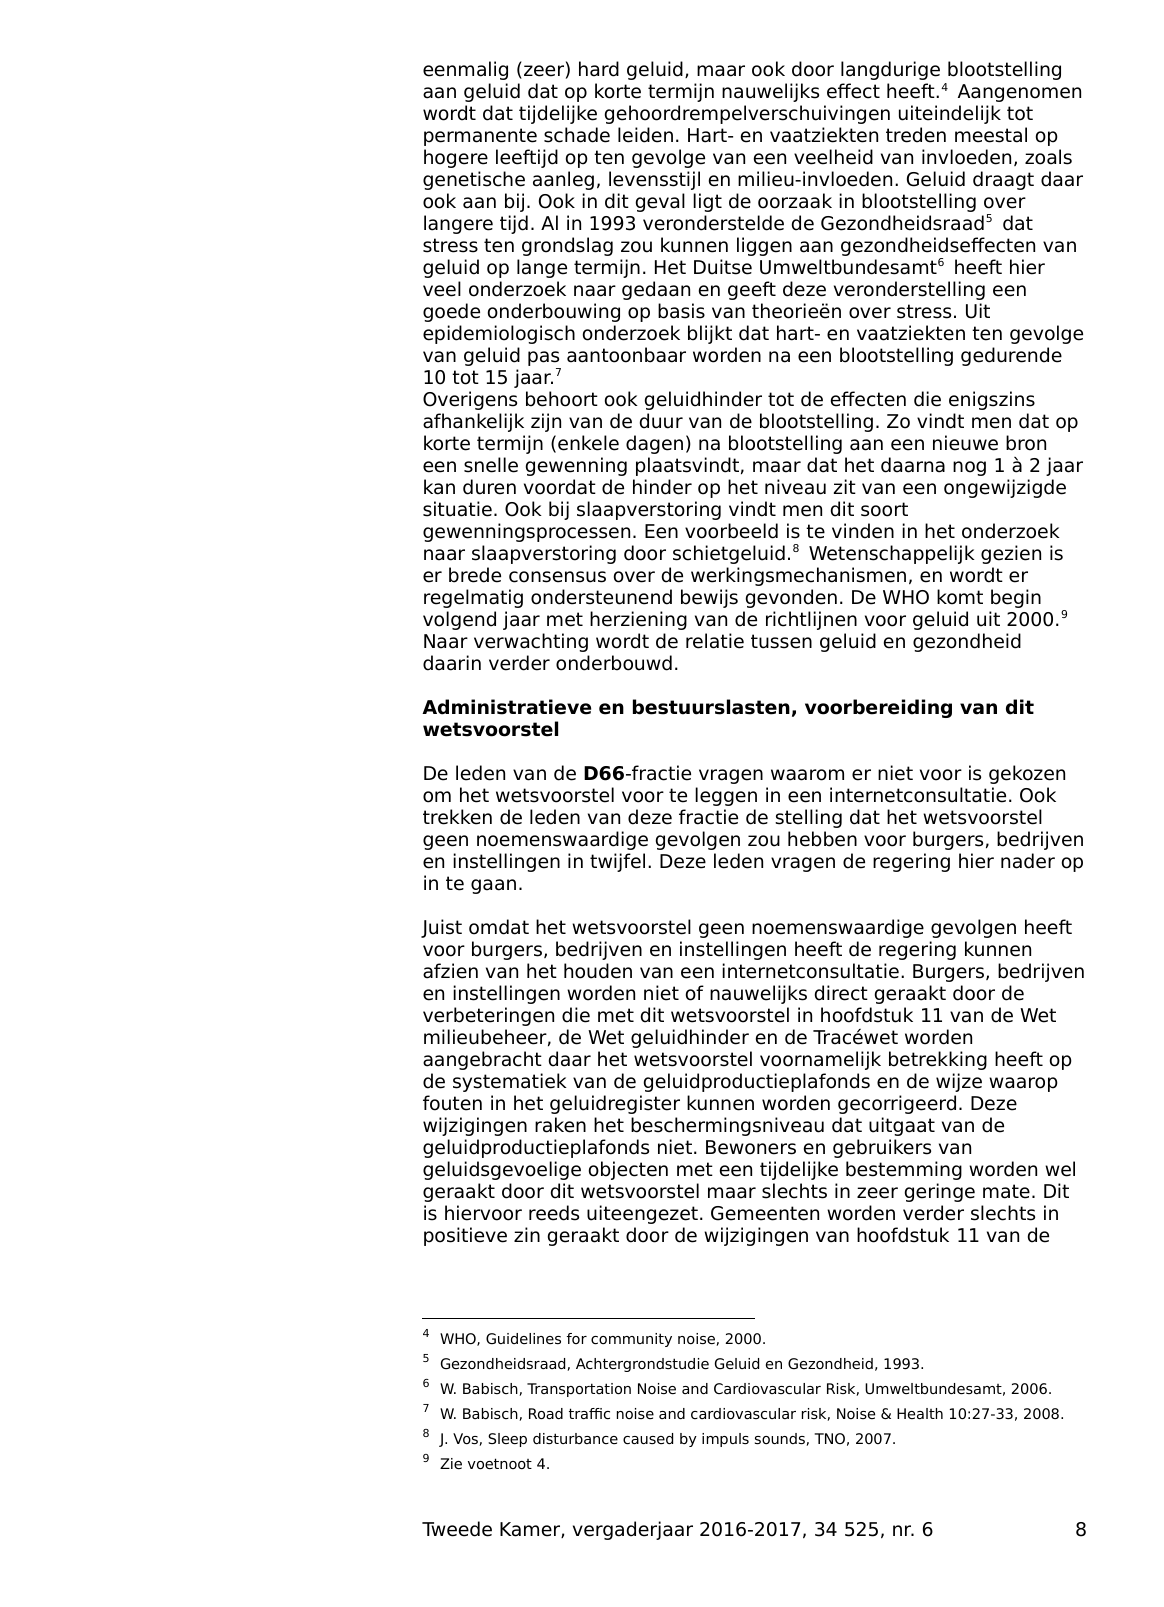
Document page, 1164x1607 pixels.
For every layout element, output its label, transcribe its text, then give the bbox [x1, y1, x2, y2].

text Overigens behoort ook geluidhinder tot de effecten die enigszins afhankelijk zijn van de duur van de blootstelling. Zo vindt men dat op korte termijn (enkele dagen) na blootstelling aan een nieuwe bron een snelle gewenning plaatsvindt, maar dat het daarna nog 1 à 2 jaar kan duren voordat de hinder op het niveau zit van een ongewijzigde situatie. Ook bij slaapverstoring vindt men dit soort gewenningsprocessen. Een voorbeeld is te vinden in het onderzoek naar slaapverstoring door schietgeluid. Wetenschappelijk gezien is er brede consensus over de werkingsmechanismen, en wordt er regelmatig ondersteunend bewijs gevonden. De WHO komt begin volgend jaar met herziening van de richtlijnen voor geluid uit 2000. Naar verwachting wordt de relatie tussen geluid en gezondheid daarin verder onderbouwd. [422, 389, 1087, 674]
text De leden van de D66-fractie vragen waarom er niet voor is gekozen om het wetsvoorstel voor te leggen in een internetconsultatie. Ook trekken de leden van deze fractie de stelling dat het wetsvoorstel geen noemenswaardige gevolgen zou hebben voor burgers, bedrijven en instellingen in twijfel. Deze leden vragen de regering hier nader op in te gaan. [422, 763, 1087, 895]
text Juist omdat het wetsvoorstel geen noemenswaardige gevolgen heeft voor burgers, bedrijven en instellingen heeft de regering kunnen afzien van het houden van een internetconsultatie. Burgers, bedrijven en instellingen worden niet of nauwelijks direct geraakt door de verbeteringen die met dit wetsvoorstel in hoofdstuk 11 van de Wet milieubeheer, de Wet geluidhinder en de Tracéwet worden aangebracht daar het wetsvoorstel voornamelijk betrekking heeft op de systematiek van de geluidproductieplafonds en de wijze waarop fouten in het geluidregister kunnen worden gecorrigeerd. Deze wijzigingen raken het beschermingsniveau dat uitgaat van de geluidproductieplafonds niet. Bewoners en gebruikers van geluidsgevoelige objecten met een tijdelijke bestemming worden wel geraakt door dit wetsvoorstel maar slechts in zeer geringe mate. Dit is hiervoor reeds uiteengezet. Gemeenten worden verder slechts in positieve zin geraakt door de wijzigingen van hoofdstuk 11 van de [422, 917, 1087, 1247]
subtitle Administratieve en bestuurslasten, voorbereiding van dit wetsvoorstel [422, 697, 1087, 741]
text Gezondheidsraad, Achtergrondstudie Geluid en Gezondheid, 1993. [422, 1352, 1087, 1374]
text W. Babisch, Transportation Noise and Cardiovascular Risk, Umweltbundesamt, 2006. [422, 1377, 1087, 1399]
text Zie voetnoot 4. [422, 1452, 1087, 1474]
text WHO, Guidelines for community noise, 2000. [422, 1327, 1087, 1349]
text J. Vos, Sleep disturbance caused by impuls sounds, TNO, 2007. [422, 1427, 1087, 1449]
text W. Babisch, Road traffic noise and cardiovascular risk, Noise & Health 10:27-33, 2008. [422, 1402, 1087, 1424]
text eenmalig (zeer) hard geluid, maar ook door langdurige blootstelling aan geluid dat op korte termijn nauwelijks effect heeft. Aangenomen wordt dat tijdelijke gehoordrempelverschuivingen uiteindelijk tot permanente schade leiden. Hart- en vaatziekten treden meestal op hogere leeftijd op ten gevolge van een veelheid van invloeden, zoals genetische aanleg, levensstijl en milieu-invloeden. Geluid draagt daar ook aan bij. Ook in dit geval ligt de oorzaak in blootstelling over langere tijd. Al in 1993 veronderstelde de Gezondheidsraad dat stress ten grondslag zou kunnen liggen aan gezondheidseffecten van geluid op lange termijn. Het Duitse Umweltbundesamt heeft hier veel onderzoek naar gedaan en geeft deze veronderstelling een goede onderbouwing op basis van theorieën over stress. Uit epidemiologisch onderzoek blijkt dat hart- en vaatziekten ten gevolge van geluid pas aantoonbaar worden na een blootstelling gedurende 10 tot 15 jaar. [422, 59, 1087, 389]
